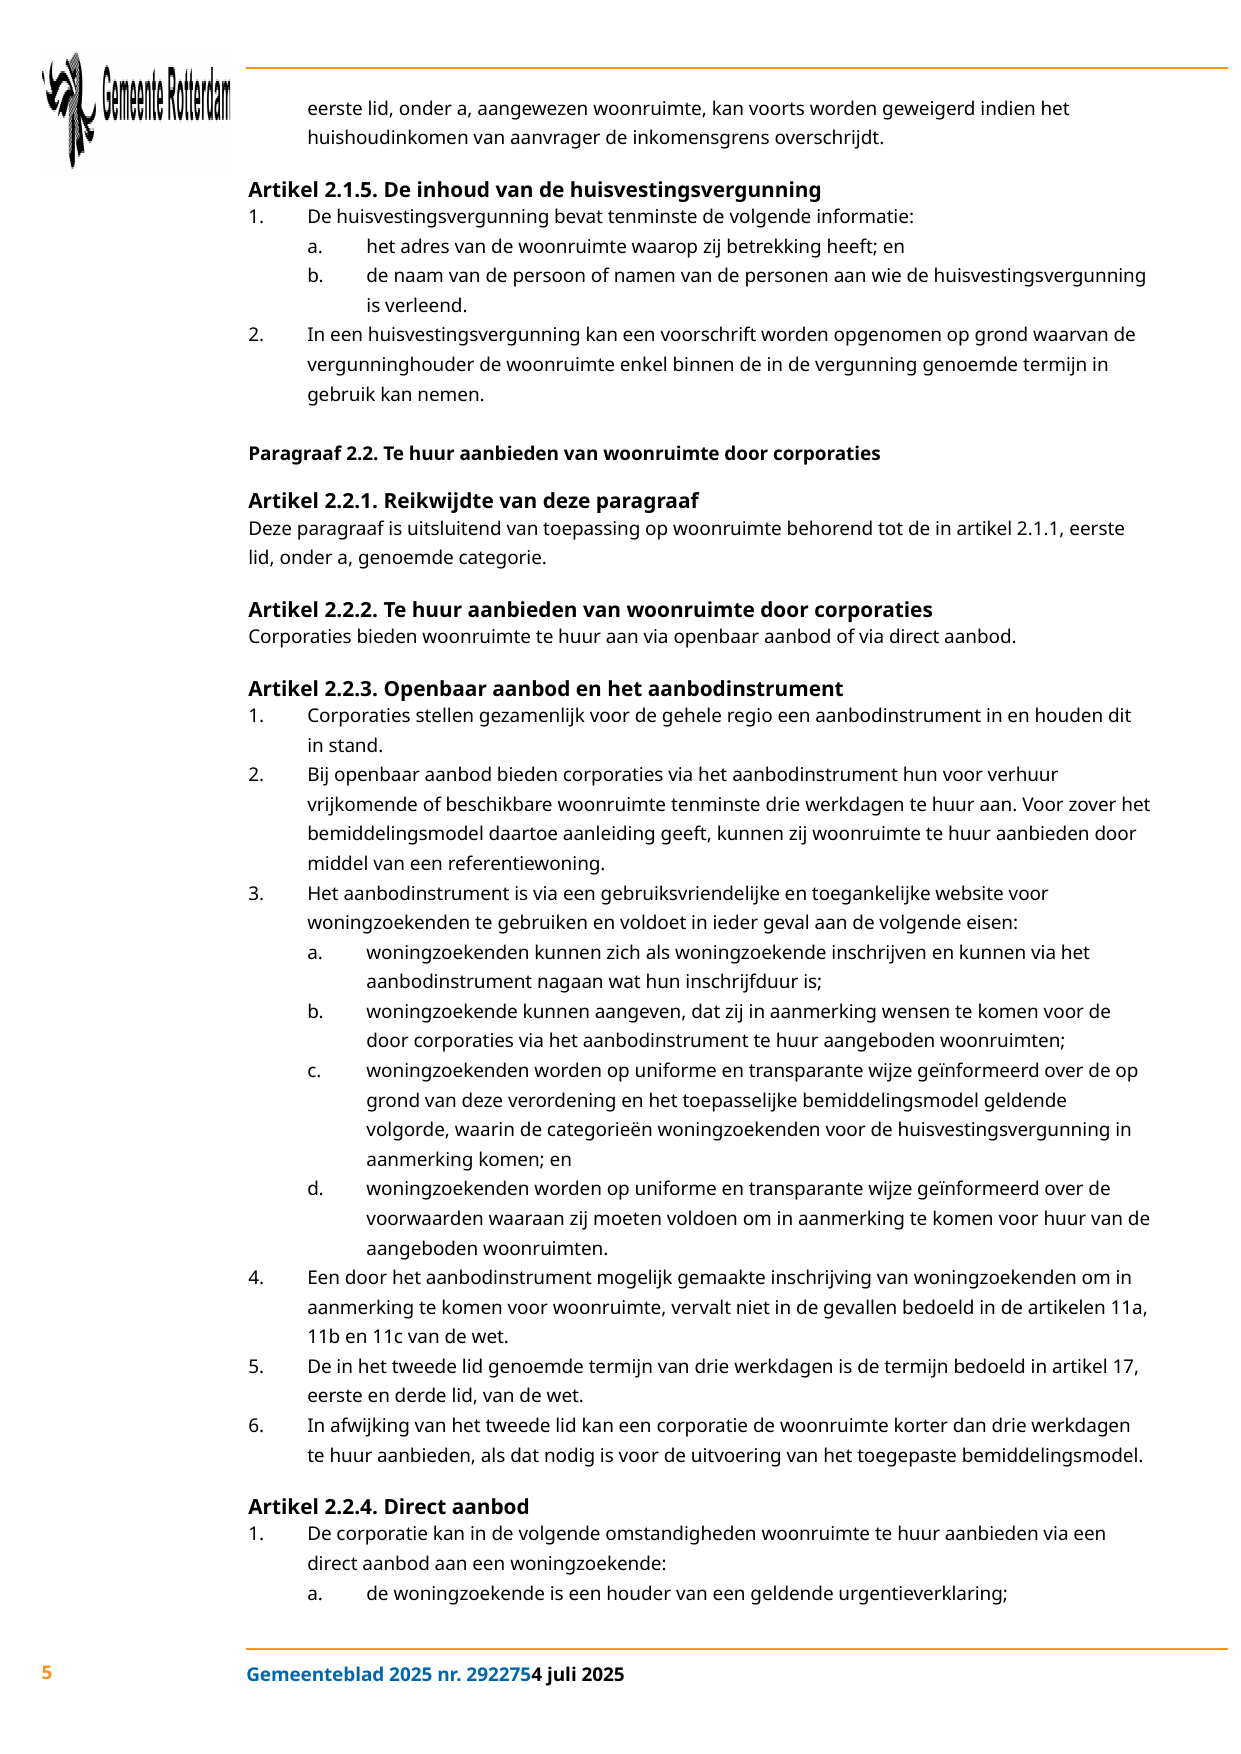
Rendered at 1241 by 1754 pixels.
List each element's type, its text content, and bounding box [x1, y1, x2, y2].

list Bij openbaar aanbod bieden corporaties via het aanbodinstrument hun voor verhuur vrijkomende of beschikbare woonruimte tenminste drie werkdagen te huur aan. Voor zover het bemiddelingsmodel daartoe aanleiding geeft, kunnen zij woonruimte te huur aanbieden door middel van een referentiewoning. [248, 761, 1152, 876]
text Artikel 2.1.5. De inhoud van de huisvestingsvergunning [248, 175, 1152, 203]
text Artikel 2.2.4. Direct aanbod [248, 1492, 1152, 1521]
text Artikel 2.2.3. Openbaar aanbod en het aanbodinstrument [248, 674, 1152, 702]
list In afwijking van het tweede lid kan een corporatie de woonruimte korter dan drie werkdagen te huur aanbieden, als dat nodig is voor de uitvoering van het toegepaste bemiddelingsmodel. [248, 1412, 1152, 1467]
list de naam van de persoon of namen van de personen aan wie de huisvestingsvergunning is verleend. [307, 262, 1152, 318]
list de woningzoekende is een houder van een geldende urgentieverklaring; [307, 1580, 1152, 1606]
list De corporatie kan in de volgende omstandigheden woonruimte te huur aanbieden via een direct aanbod aan een woningzoekende: [248, 1521, 1152, 1576]
list woningzoekenden worden op uniforme en transparante wijze geïnformeerd over de op grond van deze verordening en het toepasselijke bemiddelingsmodel geldende volgorde, waarin de categorieën woningzoekenden voor de huisvestingsvergunning in aanmerking komen; en [307, 1057, 1152, 1172]
list Corporaties stellen gezamenlijk voor de gehele regio een aanbodinstrument in en houden dit in stand. [248, 702, 1152, 757]
list De in het tweede lid genoemde termijn van drie werkdagen is de termijn bedoeld in artikel 17, eerste en derde lid, van de wet. [248, 1353, 1152, 1408]
list woningzoekenden worden op uniforme en transparante wijze geïnformeerd over de voorwaarden waaraan zij moeten voldoen om in aanmerking te komen voor huur van de aangeboden woonruimten. [307, 1176, 1152, 1260]
list eerste lid, onder a, aangewezen woonruimte, kan voorts worden geweigerd indien het huishoudinkomen van aanvrager de inkomensgrens overschrijdt. [248, 95, 1152, 150]
list woningzoekenden kunnen zich als woningzoekende inschrijven en kunnen via het aanbodinstrument nagaan wat hun inschrijfduur is; [307, 939, 1152, 994]
text Artikel 2.2.2. Te huur aanbieden van woonruimte door corporaties [248, 595, 1152, 623]
text Deze paragraaf is uitsluitend van toepassing op woonruimte behorend tot de in artikel 2.1.1, eerste lid, onder a, genoemde categorie. [248, 515, 1152, 570]
list het adres van de woonruimte waarop zij betrekking heeft; en [307, 233, 1152, 258]
text Corporaties bieden woonruimte te huur aan via openbaar aanbod of via direct aanbod. [248, 623, 1152, 649]
list woningzoekende kunnen aangeven, dat zij in aanmerking wensen te komen voor de door corporaties via het aanbodinstrument te huur aangeboden woonruimten; [307, 998, 1152, 1053]
text Paragraaf 2.2. Te huur aanbieden van woonruimte door corporaties [248, 440, 1152, 466]
list De huisvestingsvergunning bevat tenminste de volgende informatie: [248, 203, 1152, 229]
list Een door het aanbodinstrument mogelijk gemaakte inschrijving van woningzoekenden om in aanmerking te komen voor woonruimte, vervalt niet in de gevallen bedoeld in de artikelen 11a, 11b en 11c van de wet. [248, 1264, 1152, 1349]
list In een huisvestingsvergunning kan een voorschrift worden opgenomen op grond waarvan de vergunninghouder de woonruimte enkel binnen de in de vergunning genoemde termijn in gebruik kan nemen. [248, 322, 1152, 406]
picture [41, 47, 231, 172]
text Artikel 2.2.1. Reikwijdte van deze paragraaf [248, 486, 1152, 515]
list Het aanbodinstrument is via een gebruiksvriendelijke en toegankelijke website voor woningzoekenden te gebruiken en voldoet in ieder geval aan de volgende eisen: [248, 880, 1152, 935]
